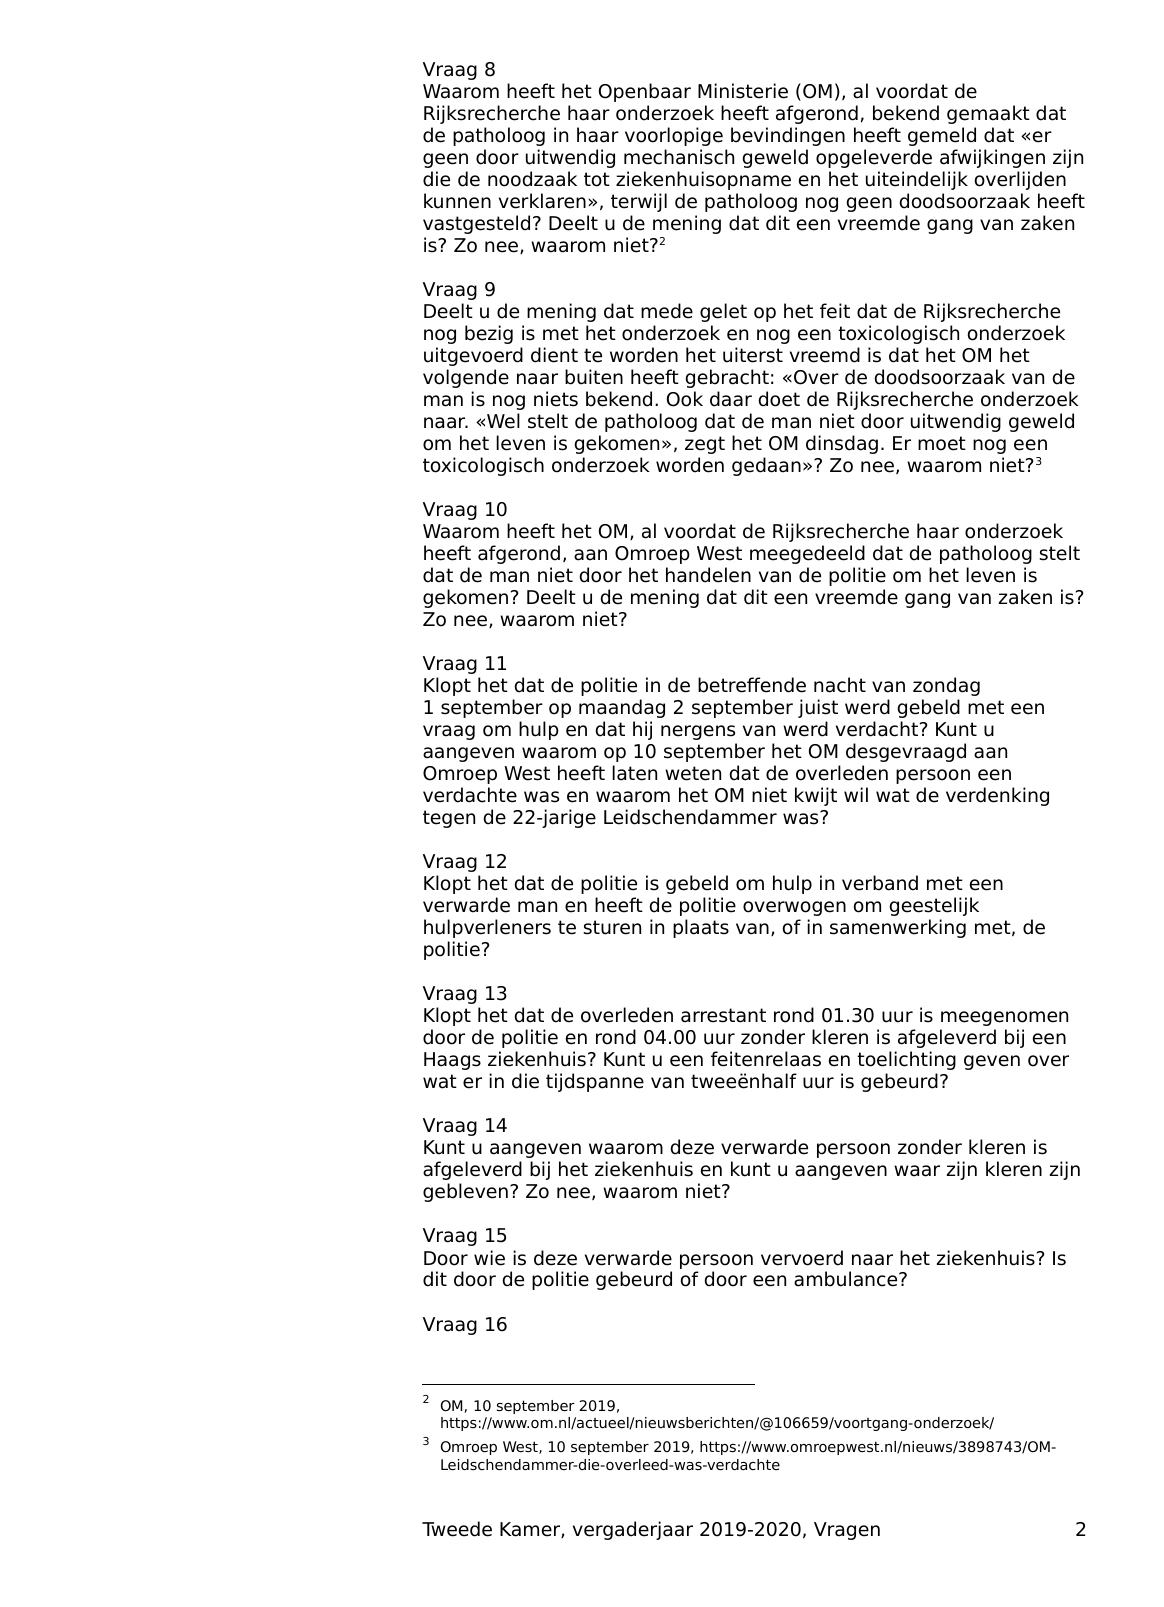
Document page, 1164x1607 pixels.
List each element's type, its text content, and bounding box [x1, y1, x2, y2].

text Vraag 9 [422, 279, 1087, 301]
text Vraag 15 [422, 1225, 1087, 1247]
text Kunt u aangeven waarom deze verwarde persoon zonder kleren is afgeleverd bij het ziekenhuis en kunt u aangeven waar zijn kleren zijn gebleven? Zo nee, waarom niet? [422, 1137, 1087, 1203]
text Klopt het dat de politie in de betreffende nacht van zondag 1 september op maandag 2 september juist werd gebeld met een vraag om hulp en dat hij nergens van werd verdacht? Kunt u aangeven waarom op 10 september het OM desgevraagd aan Omroep West heeft laten weten dat de overleden persoon een verdachte was en waarom het OM niet kwijt wil wat de verdenking tegen de 22-jarige Leidschendammer was? [422, 675, 1087, 829]
text Klopt het dat de overleden arrestant rond 01.30 uur is meegenomen door de politie en rond 04.00 uur zonder kleren is afgeleverd bij een Haags ziekenhuis? Kunt u een feitenrelaas en toelichting geven over wat er in die tijdspanne van tweeënhalf uur is gebeurd? [422, 1005, 1087, 1093]
text Vraag 13 [422, 983, 1087, 1005]
text Vraag 16 [422, 1313, 1087, 1336]
text OM, 10 september 2019, https://www.om.nl/actueel/nieuwsberichten/@106659/voortgang-onderzoek/ [422, 1393, 1087, 1432]
text Vraag 12 [422, 851, 1087, 873]
text Deelt u de mening dat mede gelet op het feit dat de Rijksrecherche nog bezig is met het onderzoek en nog een toxicologisch onderzoek uitgevoerd dient te worden het uiterst vreemd is dat het OM het volgende naar buiten heeft gebracht: «Over de doodsoorzaak van de man is nog niets bekend. Ook daar doet de Rijksrecherche onderzoek naar. «Wel stelt de patholoog dat de man niet door uitwendig geweld om het leven is gekomen», zegt het OM dinsdag. Er moet nog een toxicologisch onderzoek worden gedaan»? Zo nee, waarom niet? [422, 301, 1087, 477]
text Door wie is deze verwarde persoon vervoerd naar het ziekenhuis? Is dit door de politie gebeurd of door een ambulance? [422, 1247, 1087, 1291]
text Vraag 10 [422, 499, 1087, 521]
text Waarom heeft het Openbaar Ministerie (OM), al voordat de Rijksrecherche haar onderzoek heeft afgerond, bekend gemaakt dat de patholoog in haar voorlopige bevindingen heeft gemeld dat «er geen door uitwendig mechanisch geweld opgeleverde afwijkingen zijn die de noodzaak tot ziekenhuisopname en het uiteindelijk overlijden kunnen verklaren», terwijl de patholoog nog geen doodsoorzaak heeft vastgesteld? Deelt u de mening dat dit een vreemde gang van zaken is? Zo nee, waarom niet? [422, 81, 1087, 257]
text Vraag 11 [422, 653, 1087, 675]
text Vraag 14 [422, 1115, 1087, 1137]
text Waarom heeft het OM, al voordat de Rijksrecherche haar onderzoek heeft afgerond, aan Omroep West meegedeeld dat de patholoog stelt dat de man niet door het handelen van de politie om het leven is gekomen? Deelt u de mening dat dit een vreemde gang van zaken is? Zo nee, waarom niet? [422, 521, 1087, 631]
text Klopt het dat de politie is gebeld om hulp in verband met een verwarde man en heeft de politie overwogen om geestelijk hulpverleners te sturen in plaats van, of in samenwerking met, de politie? [422, 873, 1087, 961]
text Vraag 8 [422, 59, 1087, 81]
text Omroep West, 10 september 2019, https://www.omroepwest.nl/nieuws/3898743/OM-Leidschendammer-die-overleed-was-verdachte [422, 1435, 1087, 1474]
